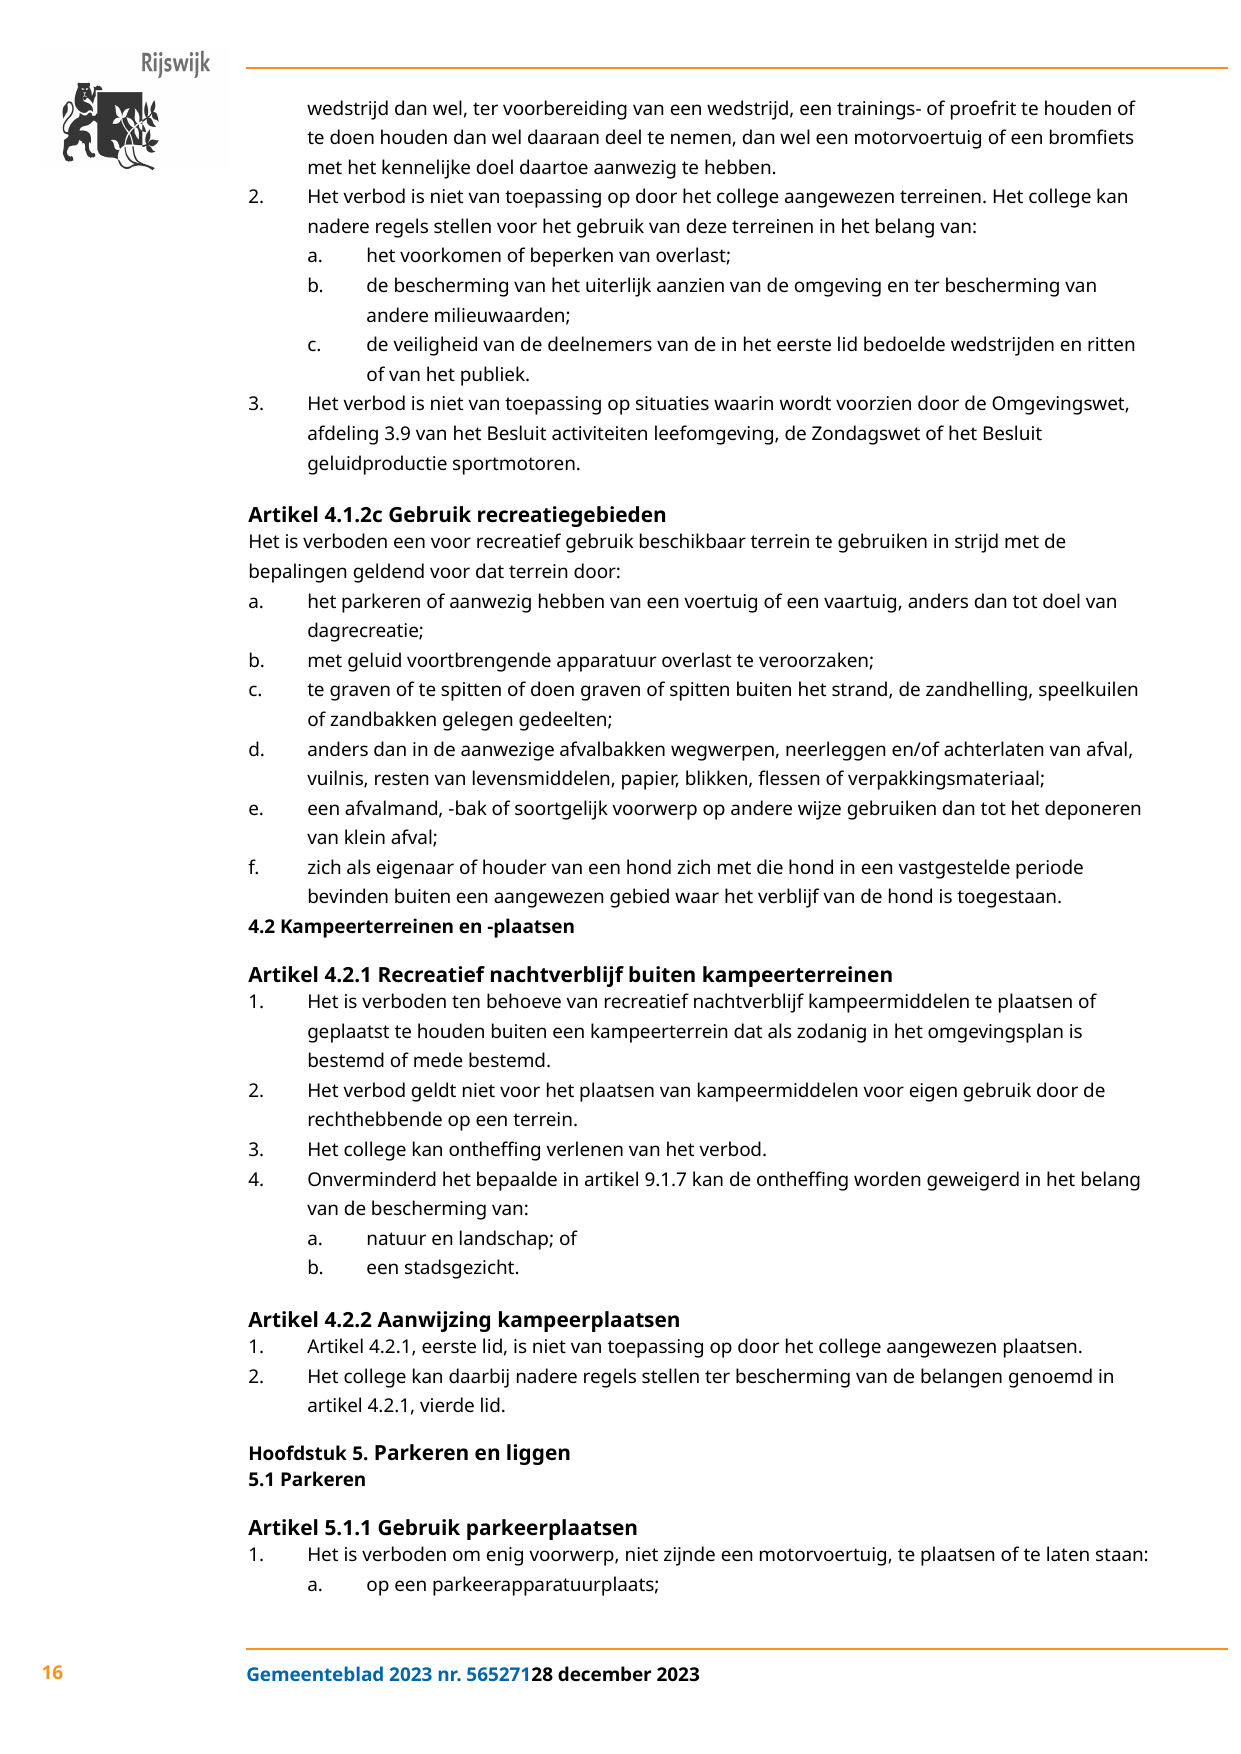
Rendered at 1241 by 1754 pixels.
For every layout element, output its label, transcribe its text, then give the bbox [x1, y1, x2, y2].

list Het college kan ontheffing verlenen van het verbod. [248, 1136, 1152, 1162]
list wedstrijd dan wel, ter voorbereiding van een wedstrijd, een trainings- of proefrit te houden of te doen houden dan wel daaraan deel te nemen, dan wel een motorvoertuig of een bromfiets met het kennelijke doel daartoe aanwezig te hebben. [248, 95, 1152, 180]
list Het verbod geldt niet voor het plaatsen van kampeermiddelen voor eigen gebruik door de rechthebbende op een terrein. [248, 1077, 1152, 1132]
text Artikel 5.1.1 Gebruik parkeerplaatsen [248, 1513, 1152, 1542]
list een afvalmand, -bak of soortgelijk voorwerp op andere wijze gebruiken dan tot het deponeren van klein afval; [248, 795, 1152, 850]
list Het college kan daarbij nadere regels stellen ter bescherming van de belangen genoemd in artikel 4.2.1, vierde lid. [248, 1363, 1152, 1418]
text Het is verboden een voor recreatief gebruik beschikbaar terrein te gebruiken in strijd met de bepalingen geldend voor dat terrein door: [248, 529, 1152, 584]
list te graven of te spitten of doen graven of spitten buiten het strand, de zandhelling, speelkuilen of zandbakken gelegen gedeelten; [248, 677, 1152, 732]
list Het is verboden ten behoeve van recreatief nachtverblijf kampeermiddelen te plaatsen of geplaatst te houden buiten een kampeerterrein dat als zodanig in het omgevingsplan is bestemd of mede bestemd. [248, 988, 1152, 1073]
text 5.1 Parkeren [248, 1467, 1152, 1492]
list een stadsgezicht. [307, 1254, 1152, 1280]
picture [41, 47, 231, 172]
list het voorkomen of beperken van overlast; [307, 243, 1152, 268]
text Artikel 4.2.2 Aanwijzing kampeerplaatsen [248, 1305, 1152, 1333]
list de bescherming van het uiterlijk aanzien van de omgeving en ter bescherming van andere milieuwaarden; [307, 272, 1152, 328]
text Artikel 4.2.1 Recreatief nachtverblijf buiten kampeerterreinen [248, 960, 1152, 988]
list het parkeren of aanwezig hebben van een voertuig of een vaartuig, anders dan tot doel van dagrecreatie; [248, 588, 1152, 643]
list op een parkeerapparatuurplaats; [307, 1571, 1152, 1597]
text Artikel 4.1.2c Gebruik recreatiegebieden [248, 500, 1152, 529]
list Artikel 4.2.1, eerste lid, is niet van toepassing op door het college aangewezen plaatsen. [248, 1333, 1152, 1359]
list zich als eigenaar of houder van een hond zich met die hond in een vastgestelde periode bevinden buiten een aangewezen gebied waar het verblijf van de hond is toegestaan. [248, 854, 1152, 909]
list de veiligheid van de deelnemers van de in het eerste lid bedoelde wedstrijden en ritten of van het publiek. [307, 331, 1152, 387]
list Het is verboden om enig voorwerp, niet zijnde een motorvoertuig, te plaatsen of te laten staan: [248, 1542, 1152, 1567]
list Het verbod is niet van toepassing op situaties waarin wordt voorzien door de Omgevingswet, afdeling 3.9 van het Besluit activiteiten leefomgeving, de Zondagswet of het Besluit geluidproductie sportmotoren. [248, 391, 1152, 476]
list met geluid voortbrengende apparatuur overlast te veroorzaken; [248, 647, 1152, 673]
list anders dan in de aanwezige afvalbakken wegwerpen, neerleggen en/of achterlaten van afval, vuilnis, resten van levensmiddelen, papier, blikken, flessen of verpakkingsmateriaal; [248, 736, 1152, 791]
list natuur en landschap; of [307, 1225, 1152, 1251]
text 4.2 Kampeerterreinen en -plaatsen [248, 913, 1152, 939]
text Hoofdstuk 5. Parkeren en liggen [248, 1438, 1152, 1467]
list Onverminderd het bepaalde in artikel 9.1.7 kan de ontheffing worden geweigerd in het belang van de bescherming van: [248, 1166, 1152, 1221]
list Het verbod is niet van toepassing op door het college aangewezen terreinen. Het college kan nadere regels stellen voor het gebruik van deze terreinen in het belang van: [248, 183, 1152, 239]
